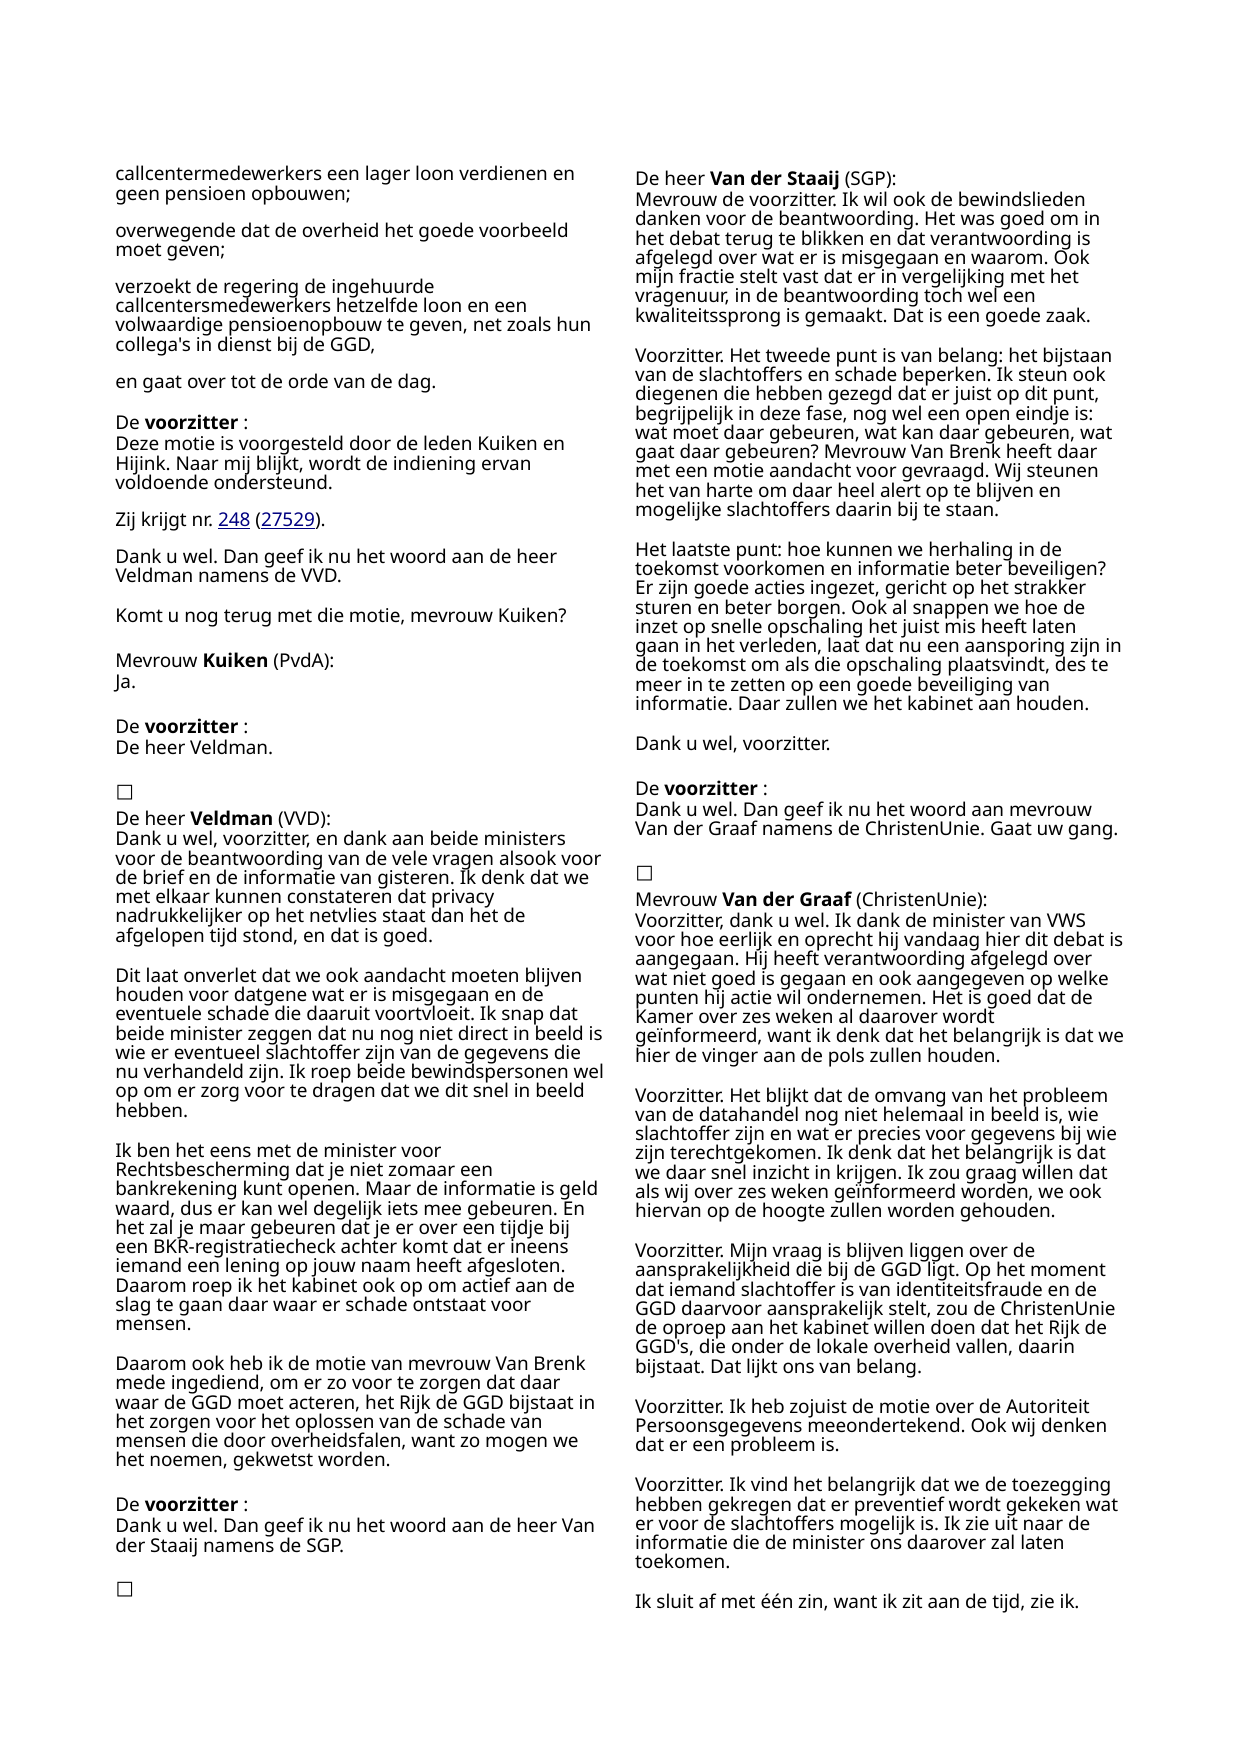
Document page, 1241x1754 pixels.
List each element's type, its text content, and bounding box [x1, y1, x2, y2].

text Voorzitter. Het tweede punt is van belang: het bijstaan van de slachtoffers en schade beperken. Ik steun ook diegenen die hebben gezegd dat er juist op dit punt, begrijpelijk in deze fase, nog wel een open eindje is: wat moet daar gebeuren, wat kan daar gebeuren, wat gaat daar gebeuren? Mevrouw Van Brenk heeft daar met een motie aandacht voor gevraagd. Wij steunen het van harte om daar heel alert op te blijven en mogelijke slachtoffers daarin bij te staan. [635, 347, 1125, 520]
text overwegende dat de overheid het goede voorbeeld moet geven; [115, 222, 605, 260]
text Voorzitter. Mijn vraag is blijven liggen over de aansprakelijkheid die bij de GGD ligt. Op het moment dat iemand slachtoffer is van identiteitsfraude en de GGD daarvoor aansprakelijk stelt, zou de ChristenUnie de oproep aan het kabinet willen doen dat het Rijk de GGD's, die onder de lokale overheid vallen, daarin bijstaat. Dat lijkt ons van belang. [635, 1242, 1125, 1377]
text Komt u nog terug met die motie, mevrouw Kuiken? [115, 607, 605, 626]
text Ik sluit af met één zin, want ik zit aan de tijd, zie ik. [635, 1593, 1125, 1613]
text Voorzitter. Het blijkt dat de omvang van het probleem van de datahandel nog niet helemaal in beeld is, wie slachtoffer zijn en wat er precies voor gegevens bij wie zijn terechtgekomen. Ik denk dat het belangrijk is dat we daar snel inzicht in krijgen. Ik zou graag willen dat als wij over zes weken geïnformeerd worden, we ook hiervan op de hoogte zullen worden gehouden. [635, 1087, 1125, 1221]
text Daarom ook heb ik de motie van mevrouw Van Brenk mede ingediend, om er zo voor te zorgen dat daar waar de GGD moet acteren, het Rijk de GGD bijstaat in het zorgen voor het oplossen van de schade van mensen die door overheidsfalen, want zo mogen we het noemen, gekwetst worden. [115, 1355, 605, 1471]
text Het laatste punt: hoe kunnen we herhaling in de toekomst voorkomen en informatie beter beveiligen? Er zijn goede acties ingezet, gericht op het strakker sturen en beter borgen. Ook al snappen we hoe de inzet op snelle opschaling het juist mis heeft laten gaan in het verleden, laat dat nu een aansporing zijn in de toekomst om als die opschaling plaatsvindt, des te meer in te zetten op een goede beveiliging van informatie. Daar zullen we het kabinet aan houden. [635, 541, 1125, 714]
text ⬜ [115, 1577, 605, 1602]
text en gaat over tot de orde van de dag. [115, 373, 605, 392]
text Mevrouw Van der Graaf (ChristenUnie): [635, 886, 1125, 912]
text Zij krijgt nr. 248 (27529). [115, 511, 605, 530]
text Mevrouw Kuiken (PvdA): [115, 647, 605, 673]
text De heer Veldman. [115, 739, 605, 758]
text Dit laat onverlet dat we ook aandacht moeten blijven houden voor datgene wat er is misgegaan en de eventuele schade die daaruit voortvloeit. Ik snap dat beide minister zeggen dat nu nog niet direct in beeld is wie er eventueel slachtoffer zijn van de gegevens die nu verhandeld zijn. Ik roep beide bewindspersonen wel op om er zorg voor te dragen dat we dit snel in beeld hebben. [115, 967, 605, 1121]
text Voorzitter. Ik heb zojuist de motie over de Autoriteit Persoonsgegevens meeondertekend. Ook wij denken dat er een probleem is. [635, 1398, 1125, 1456]
text Dank u wel. Dan geef ik nu het woord aan mevrouw Van der Graaf namens de ChristenUnie. Gaat uw gang. [635, 801, 1125, 839]
text Dank u wel, voorzitter. [635, 735, 1125, 754]
text Ik ben het eens met de minister voor Rechtsbescherming dat je niet zomaar een bankrekening kunt openen. Maar de informatie is geld waard, dus er kan wel degelijk iets mee gebeuren. En het zal je maar gebeuren dat je er over een tijdje bij een BKR-registratiecheck achter komt dat er ineens iemand een lening op jouw naam heeft afgesloten. Daarom roep ik het kabinet ook op om actief aan de slag te gaan daar waar er schade ontstaat voor mensen. [115, 1142, 605, 1334]
text Mevrouw de voorzitter. Ik wil ook de bewindslieden danken voor de beantwoording. Het was goed om in het debat terug te blikken en dat verantwoording is afgelegd over wat er is misgegaan en waarom. Ook mijn fractie stelt vast dat er in vergelijking met het vragenuur, in de beantwoording toch wel een kwaliteitssprong is gemaakt. Dat is een goede zaak. [635, 191, 1125, 326]
text Dank u wel. Dan geef ik nu het woord aan de heer Van der Staaij namens de SGP. [115, 1517, 605, 1556]
text Deze motie is voorgesteld door de leden Kuiken en Hijink. Naar mij blijkt, wordt de indiening ervan voldoende ondersteund. [115, 435, 605, 493]
text De heer Veldman (VVD): [115, 805, 605, 830]
text De voorzitter : [115, 1492, 605, 1517]
text ⬜ [635, 860, 1125, 886]
text Ja. [115, 673, 605, 692]
text verzoekt de regering de ingehuurde callcentersmedewerkers hetzelfde loon en een volwaardige pensioenopbouw te geven, net zoals hun collega's in dienst bij de GGD, [115, 278, 605, 355]
text Voorzitter. Ik vind het belangrijk dat we de toezegging hebben gekregen dat er preventief wordt gekeken wat er voor de slachtoffers mogelijk is. Ik zie uit naar de informatie die de minister ons daarover zal laten toekomen. [635, 1476, 1125, 1573]
text De voorzitter : [115, 713, 605, 739]
text Voorzitter, dank u wel. Ik dank de minister van VWS voor hoe eerlijk en oprecht hij vandaag hier dit debat is aangegaan. Hij heeft verantwoording afgelegd over wat niet goed is gegaan en ook aangegeven op welke punten hij actie wil ondernemen. Het is goed dat de Kamer over zes weken al daarover wordt geïnformeerd, want ik denk dat het belangrijk is dat we hier de vinger aan de pols zullen houden. [635, 912, 1125, 1066]
text ⬜ [115, 779, 605, 805]
text De voorzitter : [635, 775, 1125, 801]
text De voorzitter : [115, 409, 605, 435]
text callcentermedewerkers een lager loon verdienen en geen pensioen opbouwen; [115, 165, 605, 204]
text De heer Van der Staaij (SGP): [635, 165, 1125, 191]
text Dank u wel. Dan geef ik nu het woord aan de heer Veldman namens de VVD. [115, 548, 605, 586]
text Dank u wel, voorzitter, en dank aan beide ministers voor de beantwoording van de vele vragen alsook voor de brief en de informatie van gisteren. Ik denk dat we met elkaar kunnen constateren dat privacy nadrukkelijker op het netvlies staat dan het de afgelopen tijd stond, en dat is goed. [115, 830, 605, 946]
